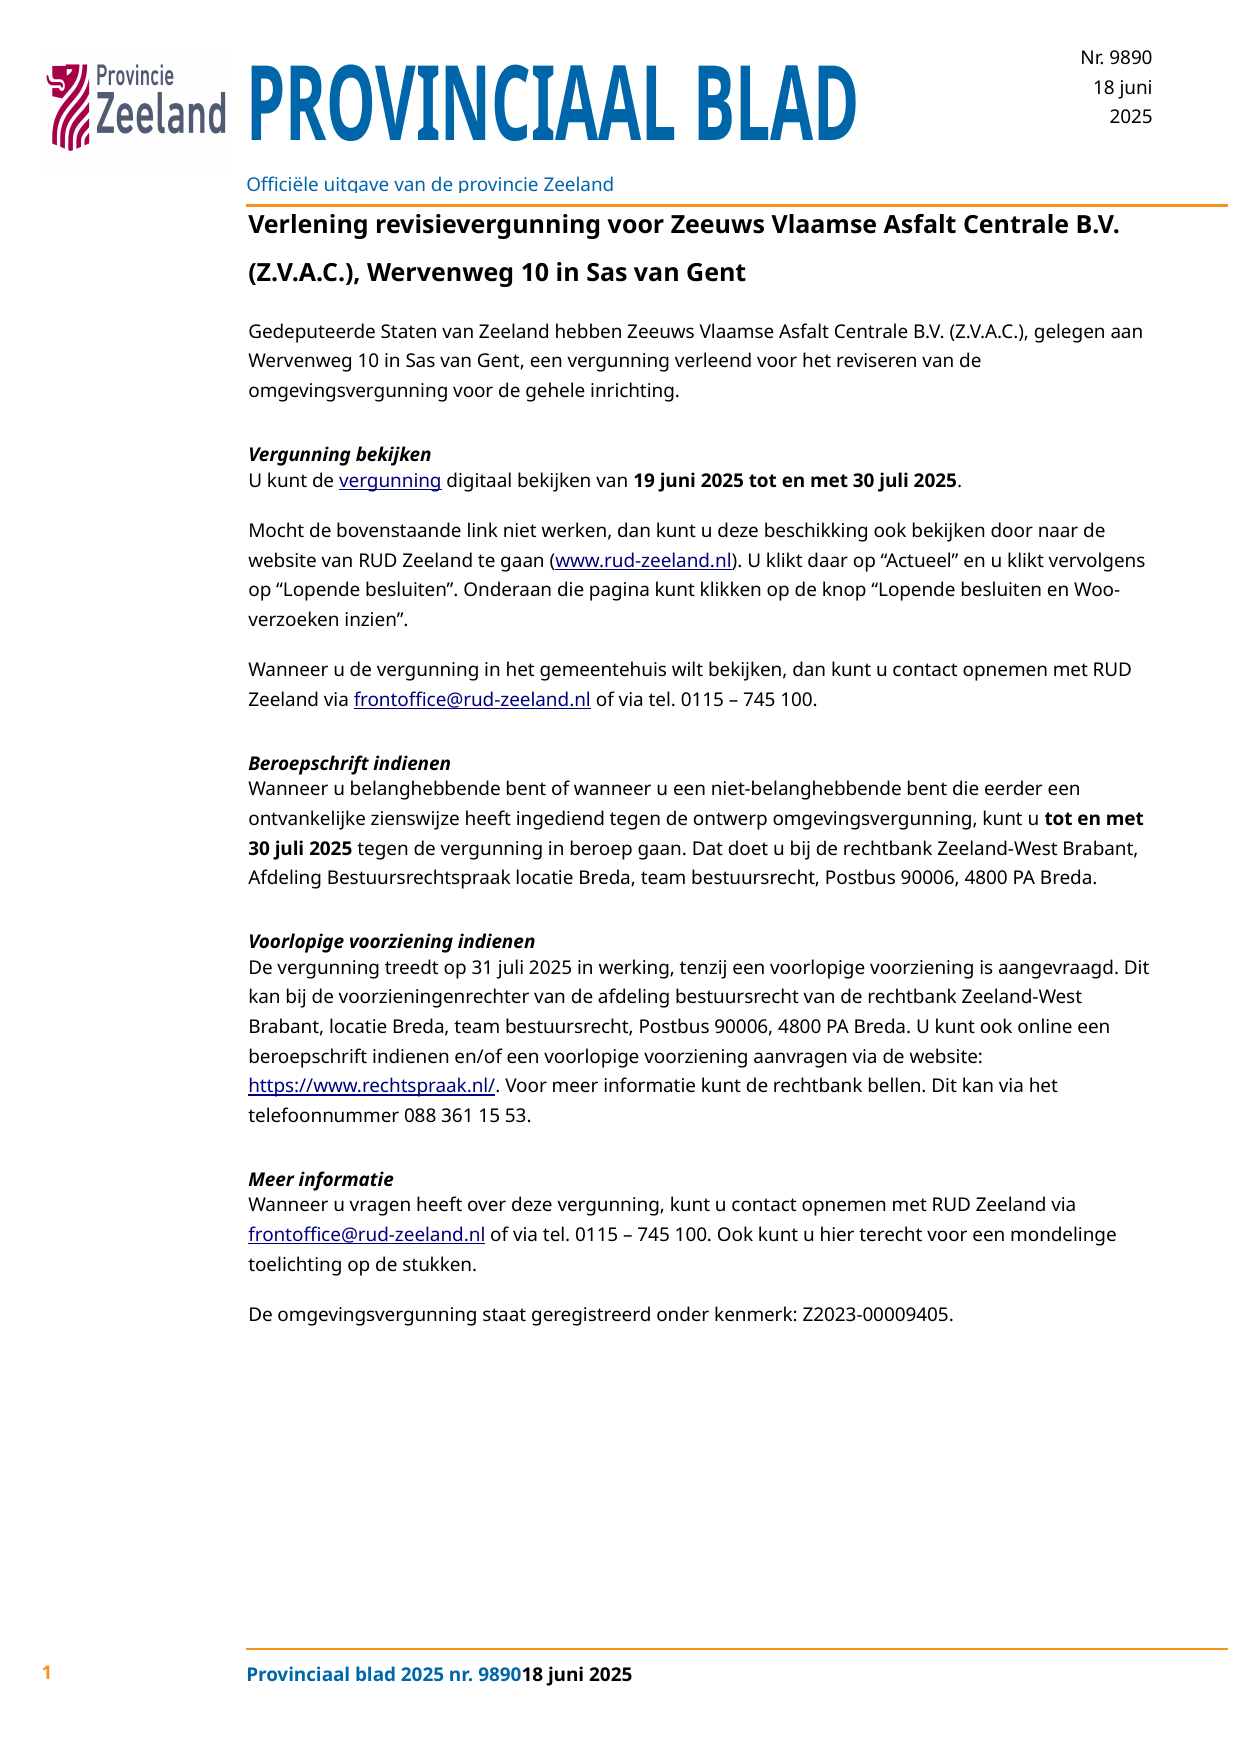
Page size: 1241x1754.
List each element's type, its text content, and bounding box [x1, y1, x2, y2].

text Wanneer u vragen heeft over deze vergunning, kunt u contact opnemen met RUD Zeeland via frontoffice@rud-zeeland.nl of via tel. 0115 – 745 100. Ook kunt u hier terecht voor een mondelinge toelichting op de stukken. [248, 1192, 1152, 1277]
text De omgevingsvergunning staat geregistreerd onder kenmerk: Z2023-00009405. [248, 1301, 1152, 1327]
text Mocht de bovenstaande link niet werken, dan kunt u deze beschikking ook bekijken door naar de website van RUD Zeeland te gaan (www.rud-zeeland.nl). U klikt daar op “Actueel” en u klikt vervolgens op “Lopende besluiten”. Onderaan die pagina kunt klikken op de knop “Lopende besluiten en Woo-verzoeken inzien”. [248, 517, 1152, 632]
picture [41, 47, 231, 172]
text Wanneer u belanghebbende bent of wanneer u een niet-belanghebbende bent die eerder een ontvankelijke zienswijze heeft ingediend tegen de ontwerp omgevingsvergunning, kunt u tot en met 30 juli 2025 tegen de vergunning in beroep gaan. Dat doet u bij de rechtbank Zeeland-West Brabant, Afdeling Bestuursrechtspraak locatie Breda, team bestuursrecht, Postbus 90006, 4800 PA Breda. [248, 776, 1152, 890]
text De vergunning treedt op 31 juli 2025 in werking, tenzij een voorlopige voorziening is aangevraagd. Dit kan bij de voorzieningenrechter van de afdeling bestuursrecht van de rechtbank Zeeland-West Brabant, locatie Breda, team bestuursrecht, Postbus 90006, 4800 PA Breda. U kunt ook online een beroepschrift indienen en/of een voorlopige voorziening aanvragen via de website: https://www.rechtspraak.nl/. Voor meer informatie kunt de rechtbank bellen. Dit kan via het telefoonnummer 088 361 15 53. [248, 954, 1152, 1128]
text Wanneer u de vergunning in het gemeentehuis wilt bekijken, dan kunt u contact opnemen met RUD Zeeland via frontoffice@rud-zeeland.nl of via tel. 0115 – 745 100. [248, 656, 1152, 712]
text U kunt de vergunning digitaal bekijken van 19 juni 2025 tot en met 30 juli 2025. [248, 467, 1152, 492]
text Beroepschrift indienen [248, 750, 1152, 776]
text Meer informatie [248, 1166, 1152, 1192]
text Verlening revisievergunning voor Zeeuws Vlaamse Asfalt Centrale B.V. (Z.V.A.C.), Wervenweg 10 in Sas van Gent [248, 207, 1152, 288]
text Voorlopige voorziening indienen [248, 928, 1152, 954]
text Vergunning bekijken [248, 441, 1152, 467]
text Gedeputeerde Staten van Zeeland hebben Zeeuws Vlaamse Asfalt Centrale B.V. (Z.V.A.C.), gelegen aan Wervenweg 10 in Sas van Gent, een vergunning verleend voor het reviseren van de omgevingsvergunning voor de gehele inrichting. [248, 318, 1152, 403]
